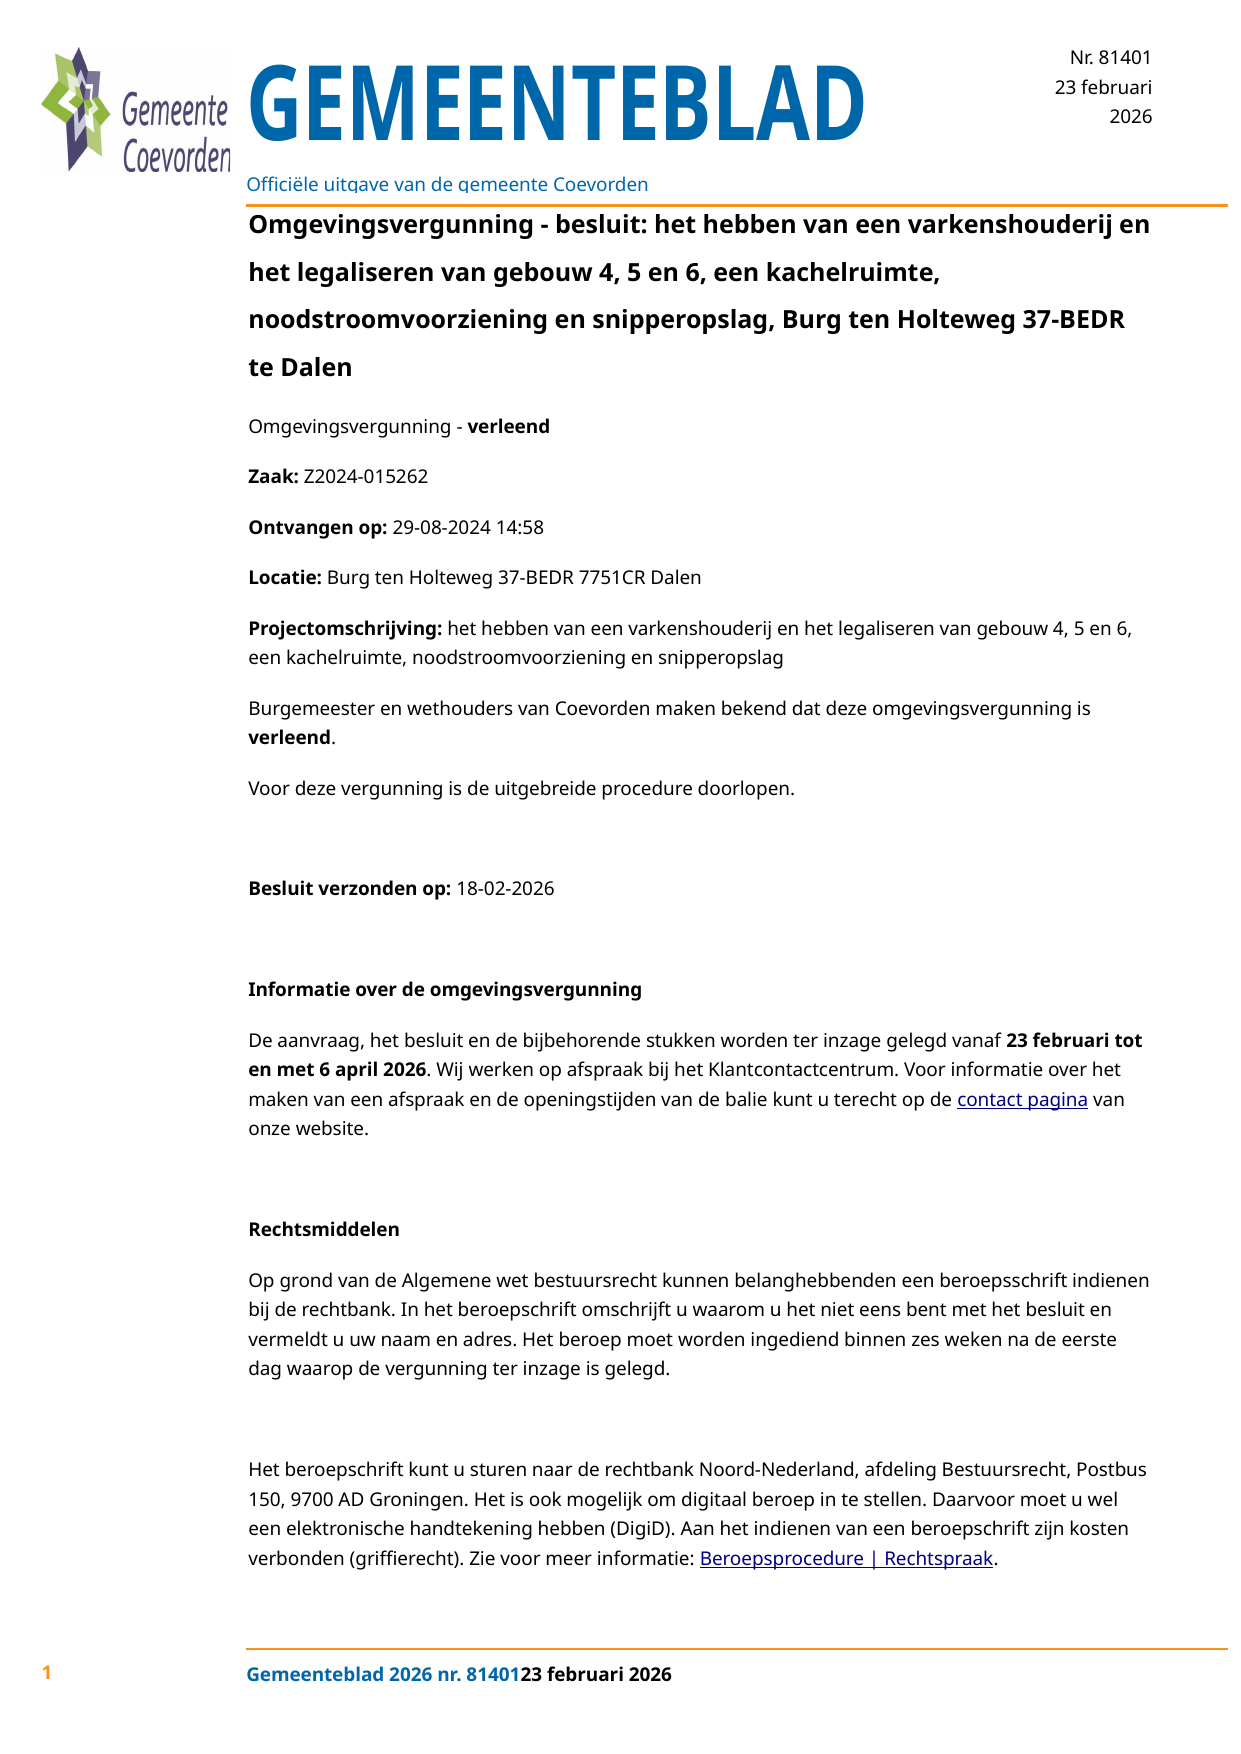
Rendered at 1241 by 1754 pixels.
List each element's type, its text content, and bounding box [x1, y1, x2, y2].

text Het beroepschrift kunt u sturen naar de rechtbank Noord-Nederland, afdeling Bestuursrecht, Postbus 150, 9700 AD Groningen. Het is ook mogelijk om digitaal beroep in te stellen. Daarvoor moet u wel een elektronische handtekening hebben (DigiD). Aan het indienen van een beroepschrift zijn kosten verbonden (griffierecht). Zie voor meer informatie: Beroepsprocedure | Rechtspraak. [248, 1456, 1152, 1571]
text Ontvangen op: 29-08-2024 14:58 [248, 514, 1152, 540]
text Burgemeester en wethouders van Coevorden maken bekend dat deze omgevingsvergunning is verleend. [248, 695, 1152, 750]
text Besluit verzonden op: 18-02-2026 [248, 876, 1152, 901]
text Zaak: Z2024-015262 [248, 463, 1152, 489]
text Voor deze vergunning is de uitgebreide procedure doorlopen. [248, 775, 1152, 801]
text Locatie: Burg ten Holteweg 37-BEDR 7751CR Dalen [248, 564, 1152, 590]
picture [41, 47, 231, 172]
text Op grond van de Algemene wet bestuursrecht kunnen belanghebbenden een beroepsschrift indienen bij de rechtbank. In het beroepschrift omschrijft u waarom u het niet eens bent met het besluit en vermeldt u uw naam en adres. Het beroep moet worden ingediend binnen zes weken na de eerste dag waarop de vergunning ter inzage is gelegd. [248, 1267, 1152, 1381]
text Omgevingsvergunning - verleend [248, 413, 1152, 439]
text Projectomschrijving: het hebben van een varkenshouderij en het legaliseren van gebouw 4, 5 en 6, een kachelruimte, noodstroomvoorziening en snipperopslag [248, 615, 1152, 670]
text Omgevingsvergunning - besluit: het hebben van een varkenshouderij en het legaliseren van gebouw 4, 5 en 6, een kachelruimte, noodstroomvoorziening en snipperopslag, Burg ten Holteweg 37-BEDR te Dalen [248, 207, 1152, 384]
text Rechtsmiddelen [248, 1216, 1152, 1242]
text De aanvraag, het besluit en de bijbehorende stukken worden ter inzage gelegd vanaf 23 februari tot en met 6 april 2026. Wij werken op afspraak bij het Klantcontactcentrum. Voor informatie over het maken van een afspraak en de openingstijden van de balie kunt u terecht op de contact pagina van onze website. [248, 1027, 1152, 1141]
text Informatie over de omgevingsvergunning [248, 976, 1152, 1002]
